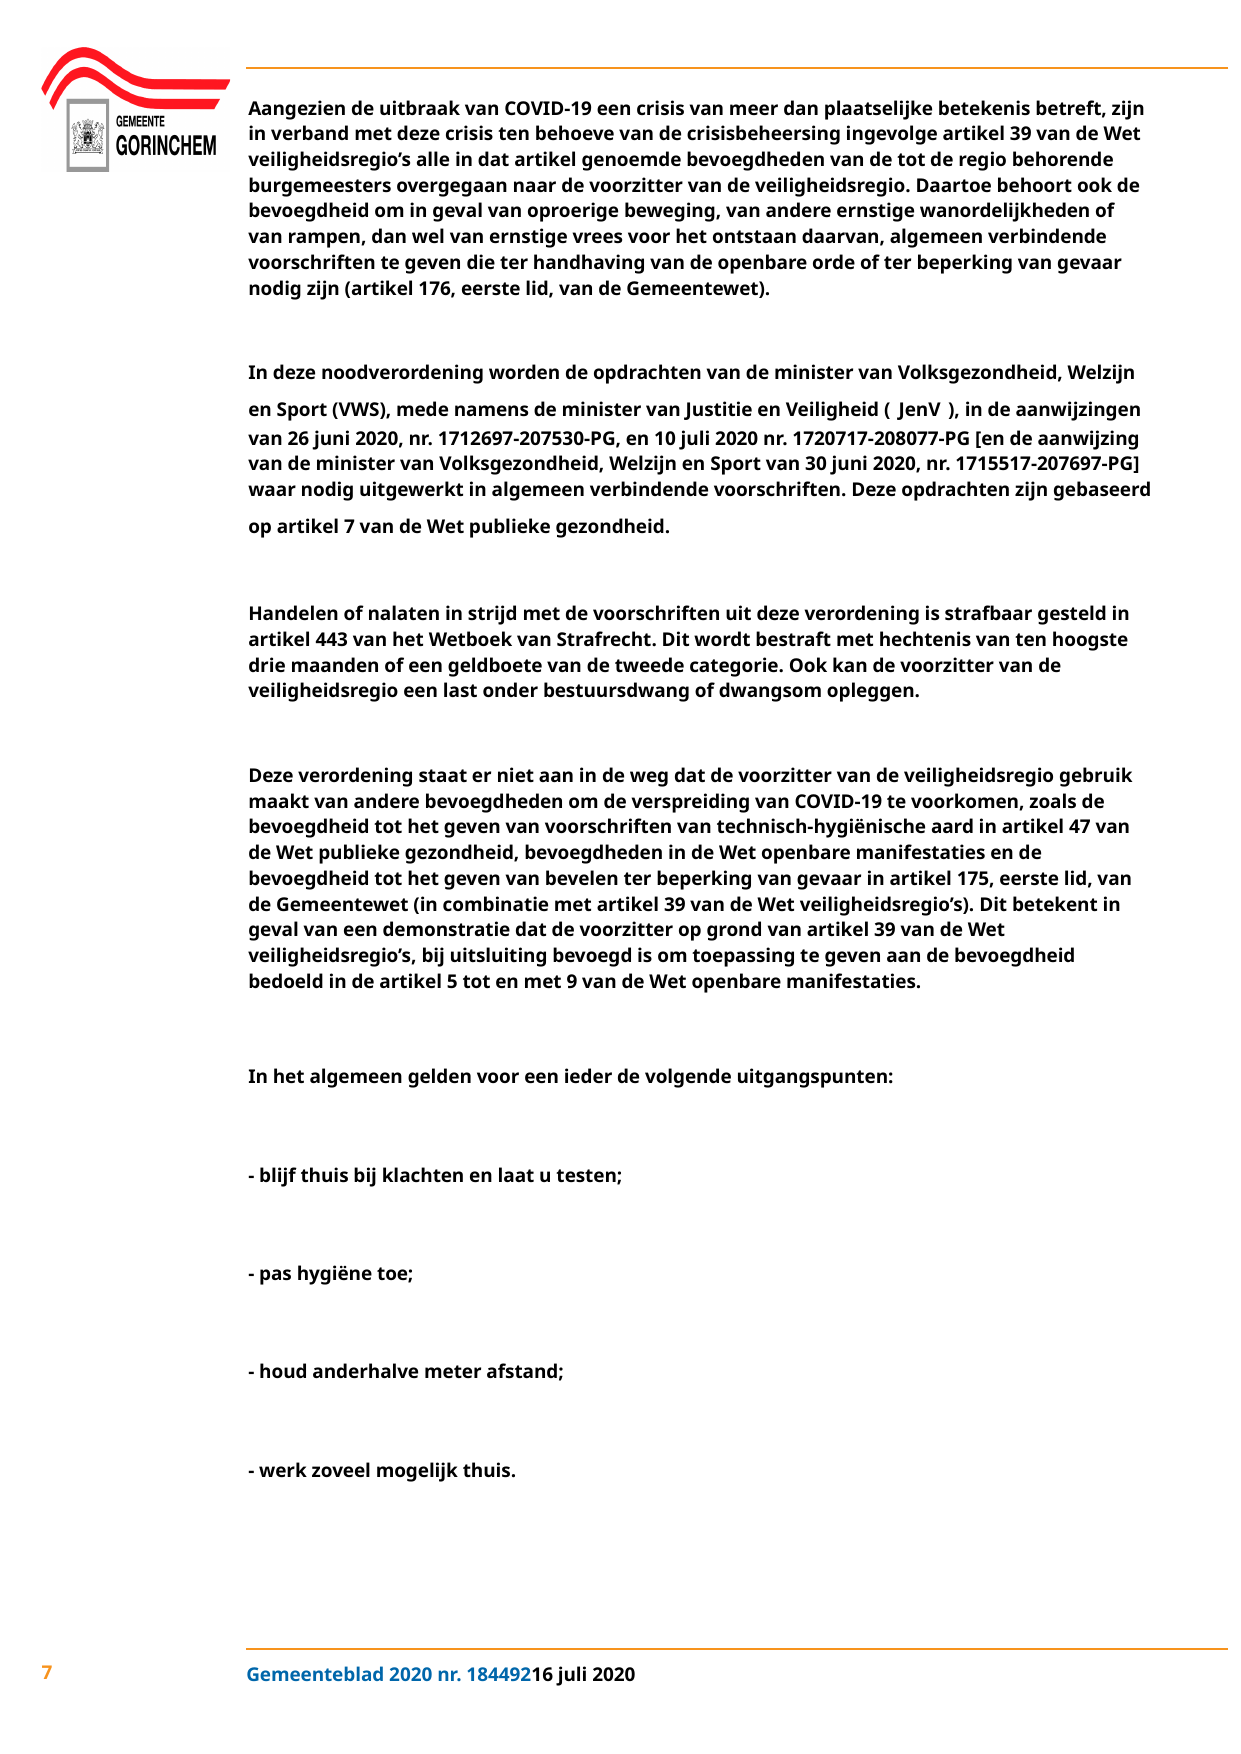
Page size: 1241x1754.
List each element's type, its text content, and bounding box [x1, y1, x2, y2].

text - houd anderhalve meter afstand; [248, 1348, 1152, 1387]
text Aangezien de uitbraak van COVID-19 een crisis van meer dan plaatselijke betekenis betreft, zijn in verband met deze crisis ten behoeve van de crisisbeheersing ingevolge artikel 39 van de Wet veiligheidsregio’s alle in dat artikel genoemde bevoegdheden van de tot de regio behorende burgemeesters overgegaan naar de voorzitter van de veiligheidsregio. Daartoe behoort ook de bevoegdheid om in geval van oproerige beweging, van andere ernstige wanordelijkheden of van rampen, dan wel van ernstige vrees voor het ontstaan daarvan, algemeen verbindende voorschriften te geven die ter handhaving van de openbare orde of ter beperking van gevaar nodig zijn (artikel 176, eerste lid, van de Gemeentewet). [248, 95, 1152, 301]
text In deze noodverordening worden de opdrachten van de minister van Volksgezondheid, Welzijn en Sport (VWS), mede namens de minister van Justitie en Veiligheid ( JenV ), in de aanwijzingen van 26 juni 2020, nr. 1712697-207530-PG, en 10 juli 2020 nr. 1720717-208077-PG [en de aanwijzing van de minister van Volksgezondheid, Welzijn en Sport van 30 juni 2020, nr. 1715517-207697-PG] waar nodig uitgewerkt in algemeen verbindende voorschriften. Deze opdrachten zijn gebaseerd op artikel 7 van de Wet publieke gezondheid. [248, 359, 1152, 542]
text - werk zoveel mogelijk thuis. [248, 1446, 1152, 1486]
text Handelen of nalaten in strijd met de voorschriften uit deze verordening is strafbaar gesteld in artikel 443 van het Wetboek van Strafrecht. Dit wordt bestraft met hechtenis van ten hoogste drie maanden of een geldboete van de tweede categorie. Ook kan de voorzitter van de veiligheidsregio een last onder bestuursdwang of dwangsom opleggen. [248, 600, 1152, 703]
text - blijf thuis bij klachten en laat u testen; [248, 1151, 1152, 1191]
text Deze verordening staat er niet aan in de weg dat de voorzitter van de veiligheidsregio gebruik maakt van andere bevoegdheden om de verspreiding van COVID-19 te voorkomen, zoals de bevoegdheid tot het geven van voorschriften van technisch-hygiënische aard in artikel 47 van de Wet publieke gezondheid, bevoegdheden in de Wet openbare manifestaties en de bevoegdheid tot het geven van bevelen ter beperking van gevaar in artikel 175, eerste lid, van de Gemeentewet (in combinatie met artikel 39 van de Wet veiligheidsregio’s). Dit betekent in geval van een demonstratie dat de voorzitter op grond van artikel 39 van de Wet veiligheidsregio’s, bij uitsluiting bevoegd is om toepassing te geven aan de bevoegdheid bedoeld in de artikel 5 tot en met 9 van de Wet openbare manifestaties. [248, 762, 1152, 994]
text In het algemeen gelden voor een ieder de volgende uitgangspunten: [248, 1052, 1152, 1092]
text - pas hygiëne toe; [248, 1249, 1152, 1289]
picture [41, 47, 231, 172]
